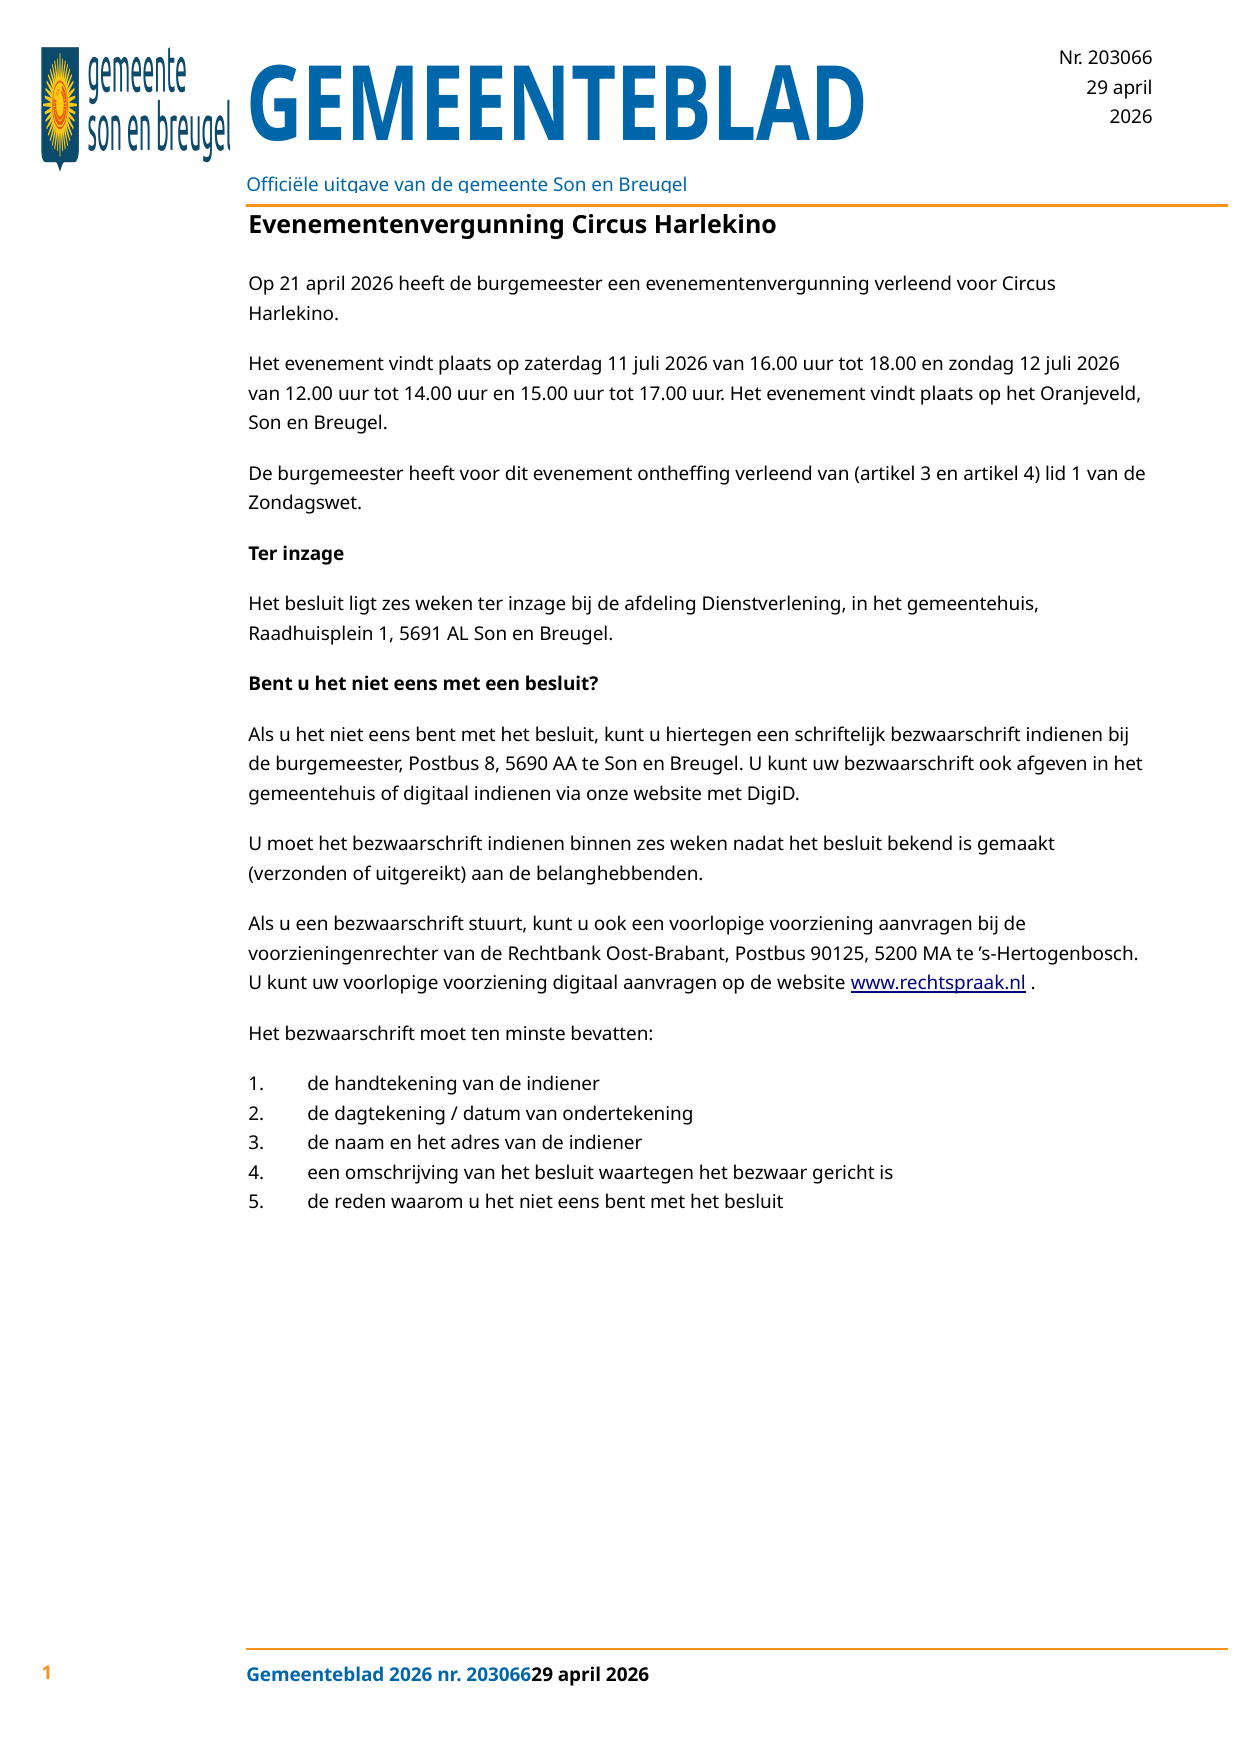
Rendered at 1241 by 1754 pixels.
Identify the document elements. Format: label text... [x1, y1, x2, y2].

text De burgemeester heeft voor dit evenement ontheffing verleend van (artikel 3 en artikel 4) lid 1 van de Zondagswet. [248, 460, 1152, 515]
text Het bezwaarschrift moet ten minste bevatten: [248, 1020, 1152, 1046]
text Als u een bezwaarschrift stuurt, kunt u ook een voorlopige voorziening aanvragen bij de voorzieningenrechter van de Rechtbank Oost-Brabant, Postbus 90125, 5200 MA te ’s-Hertogenbosch. U kunt uw voorlopige voorziening digitaal aanvragen op de website www.rechtspraak.nl . [248, 910, 1152, 995]
text Het evenement vindt plaats op zaterdag 11 juli 2026 van 16.00 uur tot 18.00 en zondag 12 juli 2026 van 12.00 uur tot 14.00 uur en 15.00 uur tot 17.00 uur. Het evenement vindt plaats op het Oranjeveld, Son en Breugel. [248, 350, 1152, 435]
text Bent u het niet eens met een besluit? [248, 670, 1152, 696]
picture [41, 47, 231, 172]
text U moet het bezwaarschrift indienen binnen zes weken nadat het besluit bekend is gemaakt (verzonden of uitgereikt) aan de belanghebbenden. [248, 830, 1152, 886]
list de handtekening van de indiener [248, 1070, 1152, 1096]
list de reden waarom u het niet eens bent met het besluit [248, 1189, 1152, 1214]
list de dagtekening / datum van ondertekening [248, 1100, 1152, 1126]
text Het besluit ligt zes weken ter inzage bij de afdeling Dienstverlening, in het gemeentehuis, Raadhuisplein 1, 5691 AL Son en Breugel. [248, 590, 1152, 646]
list de naam en het adres van de indiener [248, 1129, 1152, 1155]
text Als u het niet eens bent met het besluit, kunt u hiertegen een schriftelijk bezwaarschrift indienen bij de burgemeester, Postbus 8, 5690 AA te Son en Breugel. U kunt uw bezwaarschrift ook afgeven in het gemeentehuis of digitaal indienen via onze website met DigiD. [248, 721, 1152, 806]
text Evenementenvergunning Circus Harlekino [248, 207, 1152, 241]
text Ter inzage [248, 540, 1152, 566]
list een omschrijving van het besluit waartegen het bezwaar gericht is [248, 1159, 1152, 1185]
text Op 21 april 2026 heeft de burgemeester een evenementenvergunning verleend voor Circus Harlekino. [248, 270, 1152, 326]
